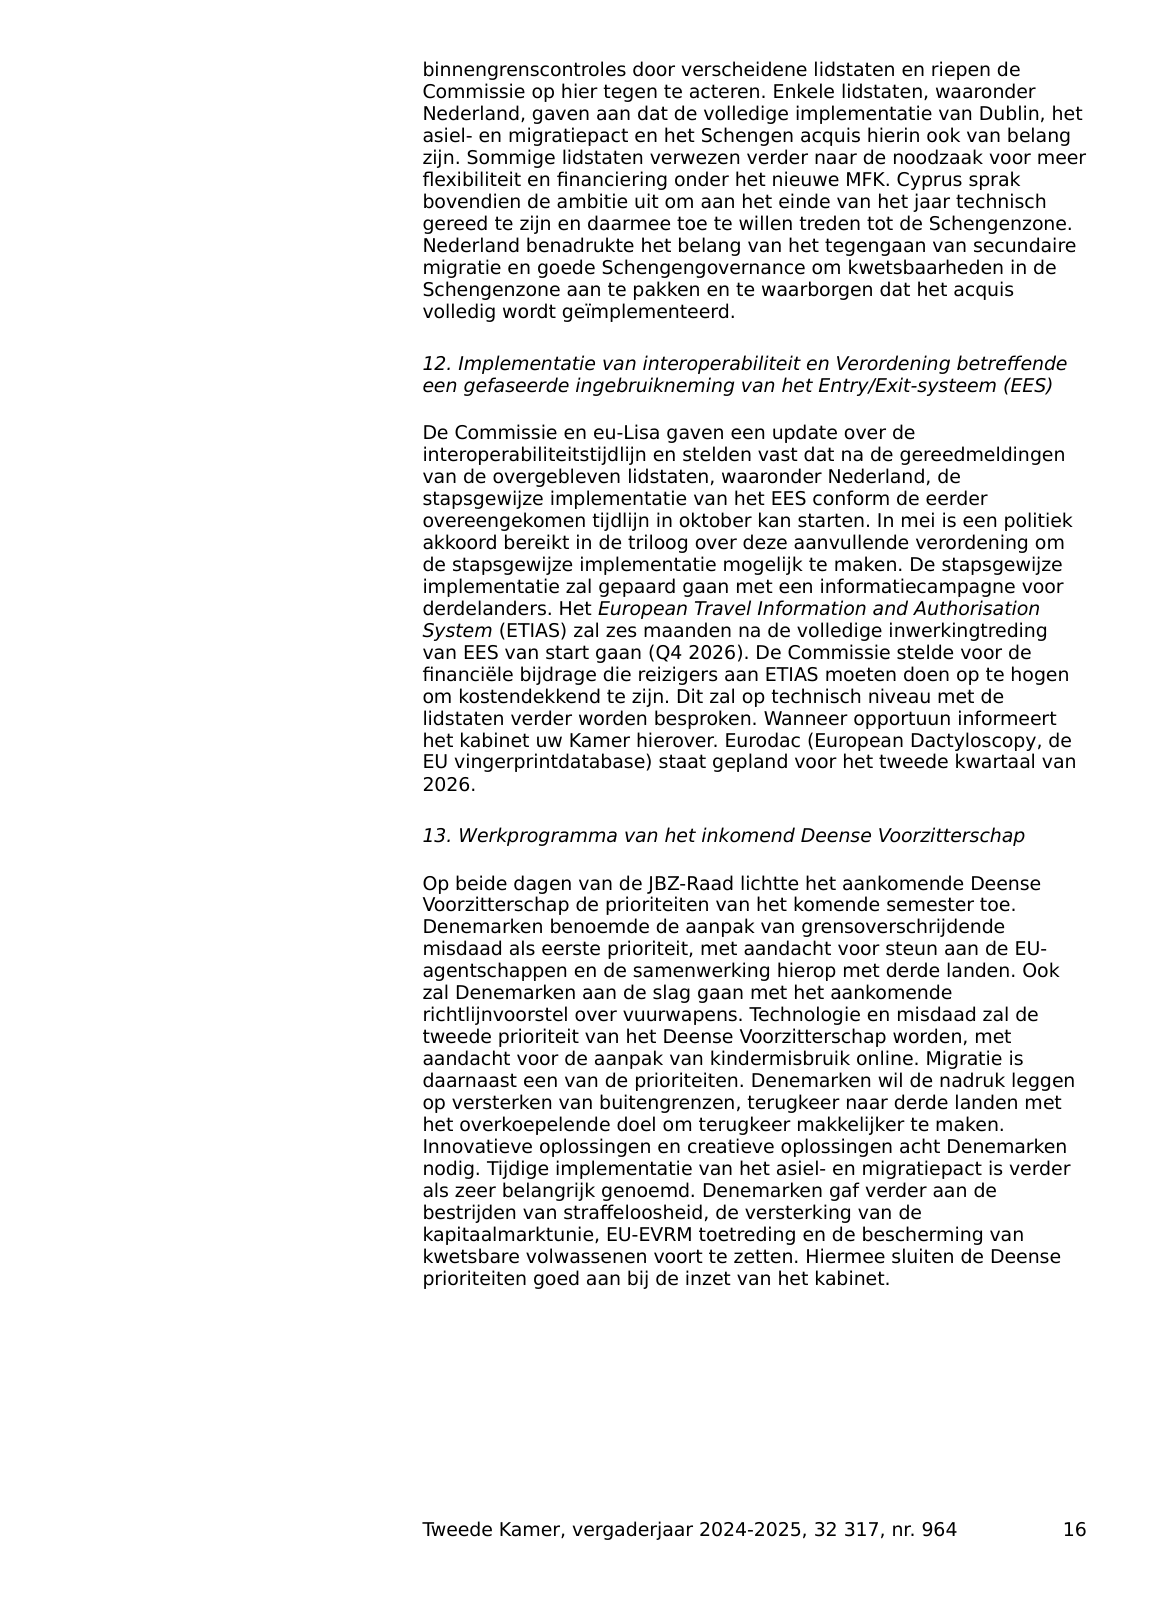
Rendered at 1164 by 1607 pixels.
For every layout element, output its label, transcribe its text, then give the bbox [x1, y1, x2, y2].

text binnengrenscontroles door verscheidene lidstaten en riepen de Commissie op hier tegen te acteren. Enkele lidstaten, waaronder Nederland, gaven aan dat de volledige implementatie van Dublin, het asiel- en migratiepact en het Schengen acquis hierin ook van belang zijn. Sommige lidstaten verwezen verder naar de noodzaak voor meer flexibiliteit en financiering onder het nieuwe MFK. Cyprus sprak bovendien de ambitie uit om aan het einde van het jaar technisch gereed te zijn en daarmee toe te willen treden tot de Schengenzone. Nederland benadrukte het belang van het tegengaan van secundaire migratie en goede Schengengovernance om kwetsbaarheden in de Schengenzone aan te pakken en te waarborgen dat het acquis volledig wordt geïmplementeerd. [422, 59, 1087, 323]
subtitle 12. Implementatie van interoperabiliteit en Verordening betreffende een gefaseerde ingebruikneming van het Entry/Exit-systeem (EES) [422, 353, 1087, 397]
text De Commissie en eu-Lisa gaven een update over de interoperabiliteitstijdlijn en stelden vast dat na de gereedmeldingen van de overgebleven lidstaten, waaronder Nederland, de stapsgewijze implementatie van het EES conform de eerder overeengekomen tijdlijn in oktober kan starten. In mei is een politiek akkoord bereikt in de triloog over deze aanvullende verordening om de stapsgewijze implementatie mogelijk te maken. De stapsgewijze implementatie zal gepaard gaan met een informatiecampagne voor derdelanders. Het European Travel Information and Authorisation System (ETIAS) zal zes maanden na de volledige inwerkingtreding van EES van start gaan (Q4 2026). De Commissie stelde voor de financiële bijdrage die reizigers aan ETIAS moeten doen op te hogen om kostendekkend te zijn. Dit zal op technisch niveau met de lidstaten verder worden besproken. Wanneer opportuun informeert het kabinet uw Kamer hierover. Eurodac (European Dactyloscopy, de EU vingerprintdatabase) staat gepland voor het tweede kwartaal van 2026. [422, 422, 1087, 795]
subtitle 13. Werkprogramma van het inkomend Deense Voorzitterschap [422, 825, 1087, 847]
text Op beide dagen van de JBZ-Raad lichtte het aankomende Deense Voorzitterschap de prioriteiten van het komende semester toe. Denemarken benoemde de aanpak van grensoverschrijdende misdaad als eerste prioriteit, met aandacht voor steun aan de EU-agentschappen en de samenwerking hierop met derde landen. Ook zal Denemarken aan de slag gaan met het aankomende richtlijnvoorstel over vuurwapens. Technologie en misdaad zal de tweede prioriteit van het Deense Voorzitterschap worden, met aandacht voor de aanpak van kindermisbruik online. Migratie is daarnaast een van de prioriteiten. Denemarken wil de nadruk leggen op versterken van buitengrenzen, terugkeer naar derde landen met het overkoepelende doel om terugkeer makkelijker te maken. Innovatieve oplossingen en creatieve oplossingen acht Denemarken nodig. Tijdige implementatie van het asiel- en migratiepact is verder als zeer belangrijk genoemd. Denemarken gaf verder aan de bestrijden van straffeloosheid, de versterking van de kapitaalmarktunie, EU-EVRM toetreding en de bescherming van kwetsbare volwassenen voort te zetten. Hiermee sluiten de Deense prioriteiten goed aan bij de inzet van het kabinet. [422, 872, 1087, 1290]
